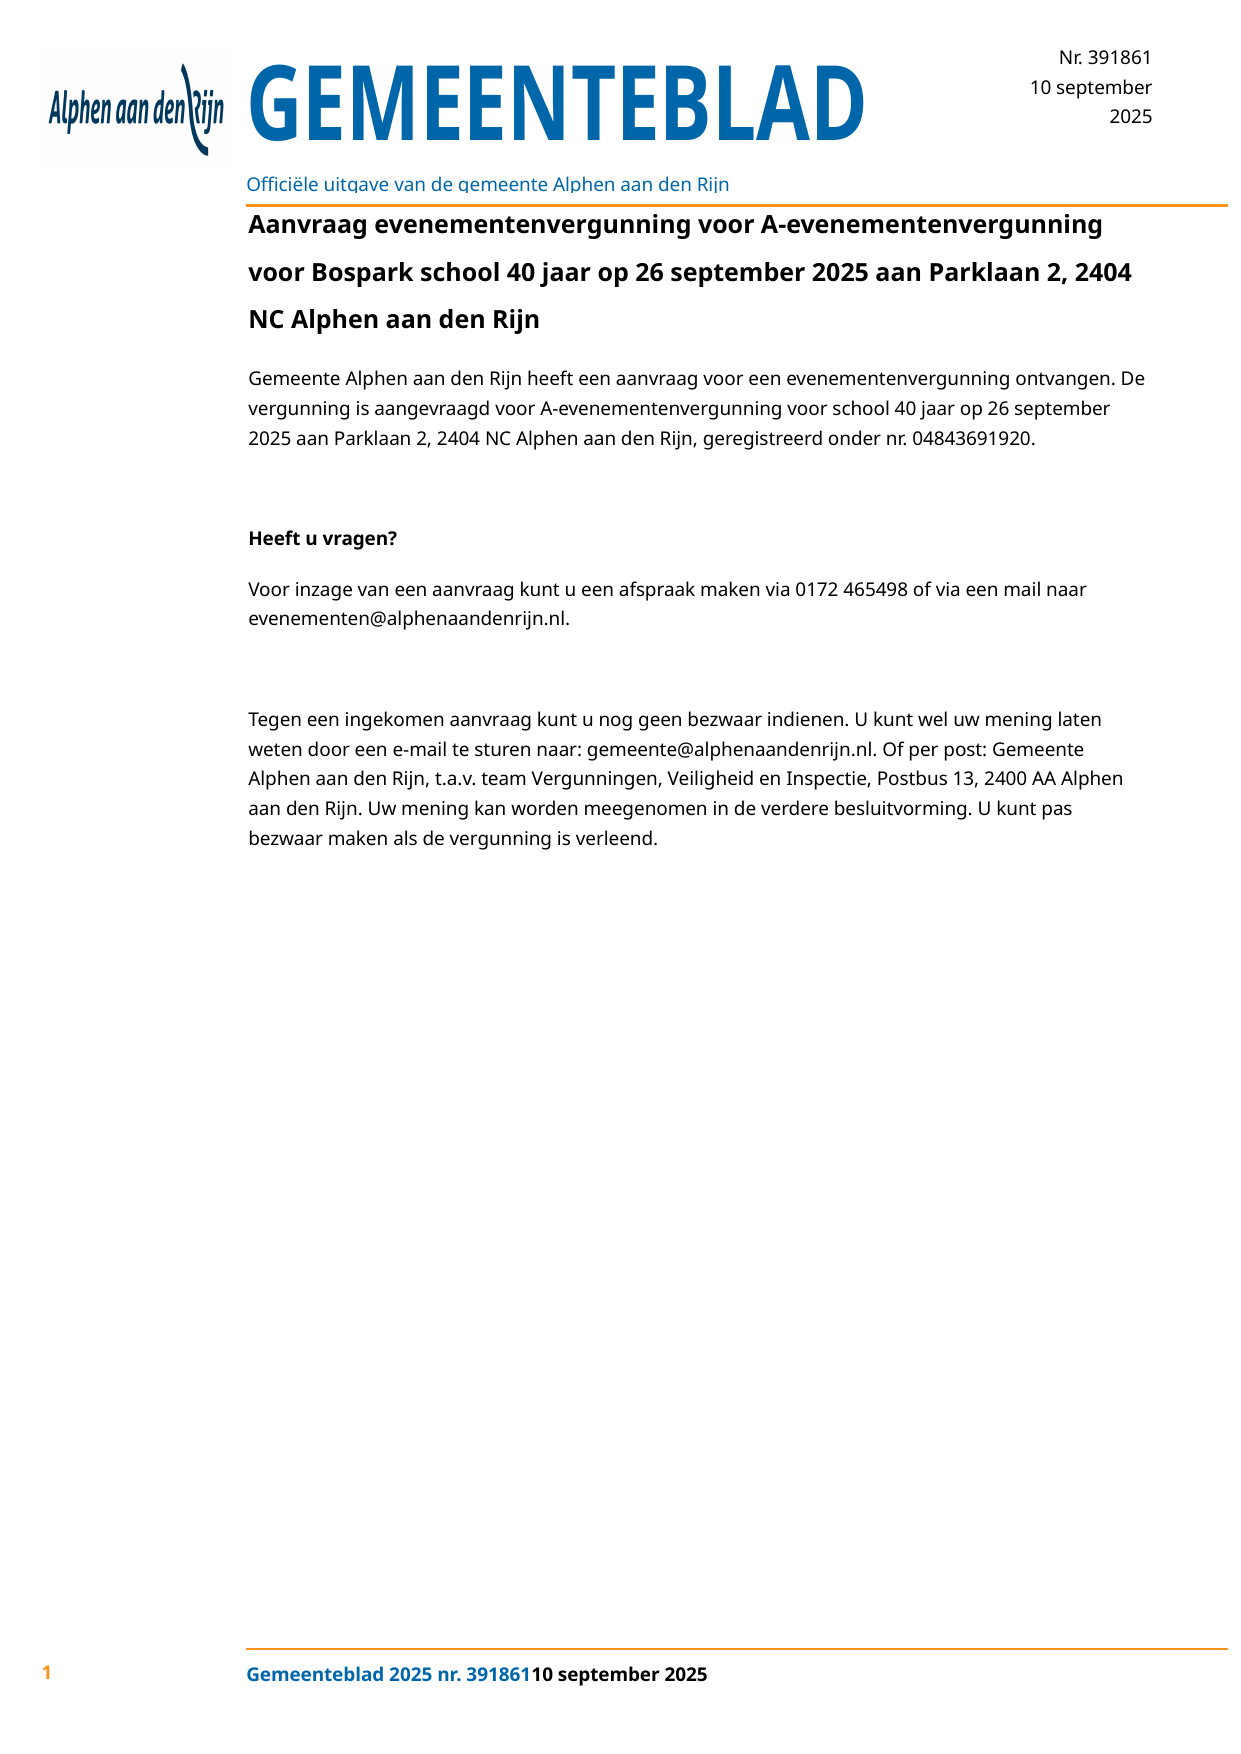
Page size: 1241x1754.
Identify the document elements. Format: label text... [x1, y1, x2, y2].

picture [41, 47, 231, 172]
text Gemeente Alphen aan den Rijn heeft een aanvraag voor een evenementenvergunning ontvangen. De vergunning is aangevraagd voor A-evenementenvergunning voor school 40 jaar op 26 september 2025 aan Parklaan 2, 2404 NC Alphen aan den Rijn, geregistreerd onder nr. 04843691920. [248, 366, 1152, 450]
text Heeft u vragen? [248, 526, 1152, 551]
text Voor inzage van een aanvraag kunt u een afspraak maken via 0172 465498 of via een mail naar evenementen@alphenaandenrijn.nl. [248, 576, 1152, 631]
text Tegen een ingekomen aanvraag kunt u nog geen bezwaar indienen. U kunt wel uw mening laten weten door een e-mail te sturen naar: gemeente@alphenaandenrijn.nl. Of per post: Gemeente Alphen aan den Rijn, t.a.v. team Vergunningen, Veiligheid en Inspectie, Postbus 13, 2400 AA Alphen aan den Rijn. Uw mening kan worden meegenomen in de verdere besluitvorming. U kunt pas bezwaar maken als de vergunning is verleend. [248, 706, 1152, 850]
text Aanvraag evenementenvergunning voor A-evenementenvergunning voor Bospark school 40 jaar op 26 september 2025 aan Parklaan 2, 2404 NC Alphen aan den Rijn [248, 207, 1152, 336]
